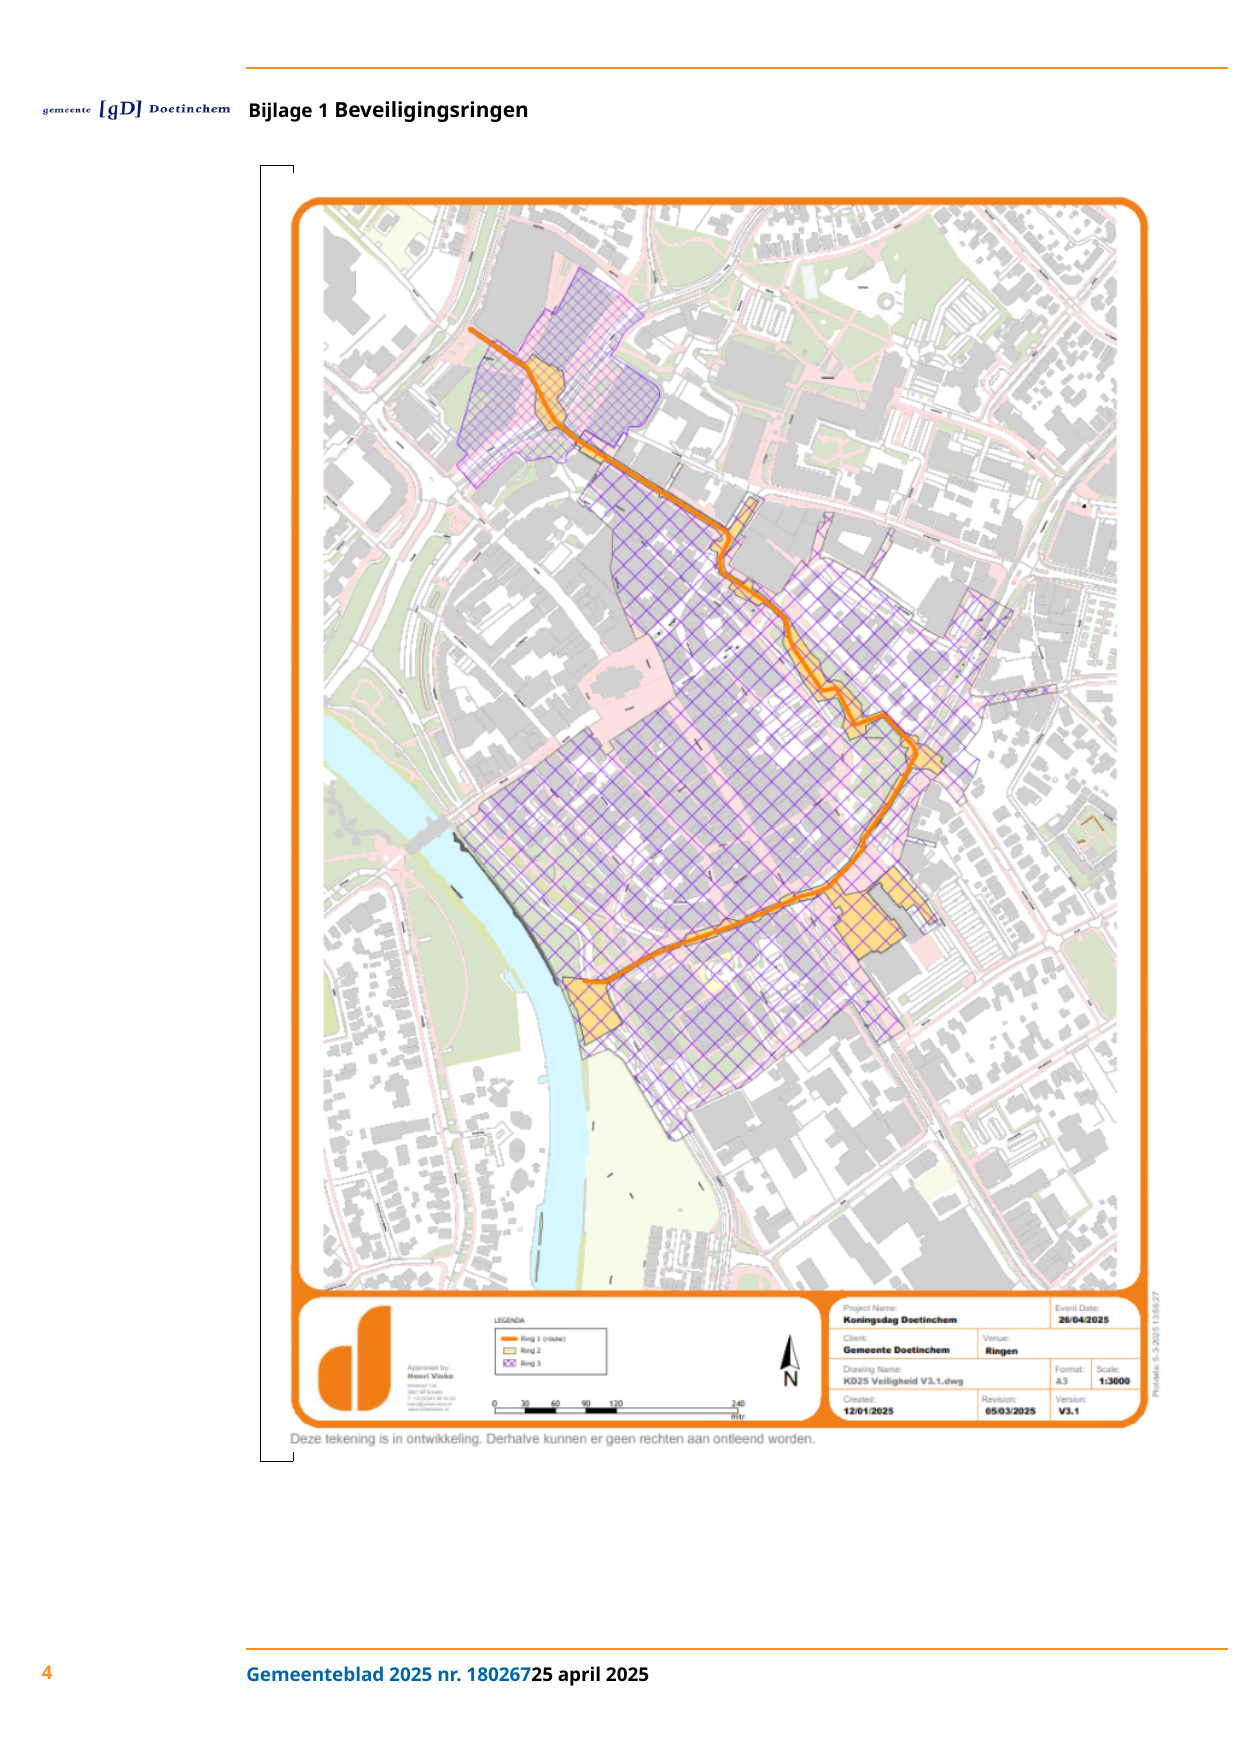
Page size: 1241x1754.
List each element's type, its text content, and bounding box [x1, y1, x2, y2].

text Bijlage 1 Beveiligingsringen [248, 95, 1152, 123]
picture [268, 173, 1173, 1452]
picture [41, 47, 231, 172]
